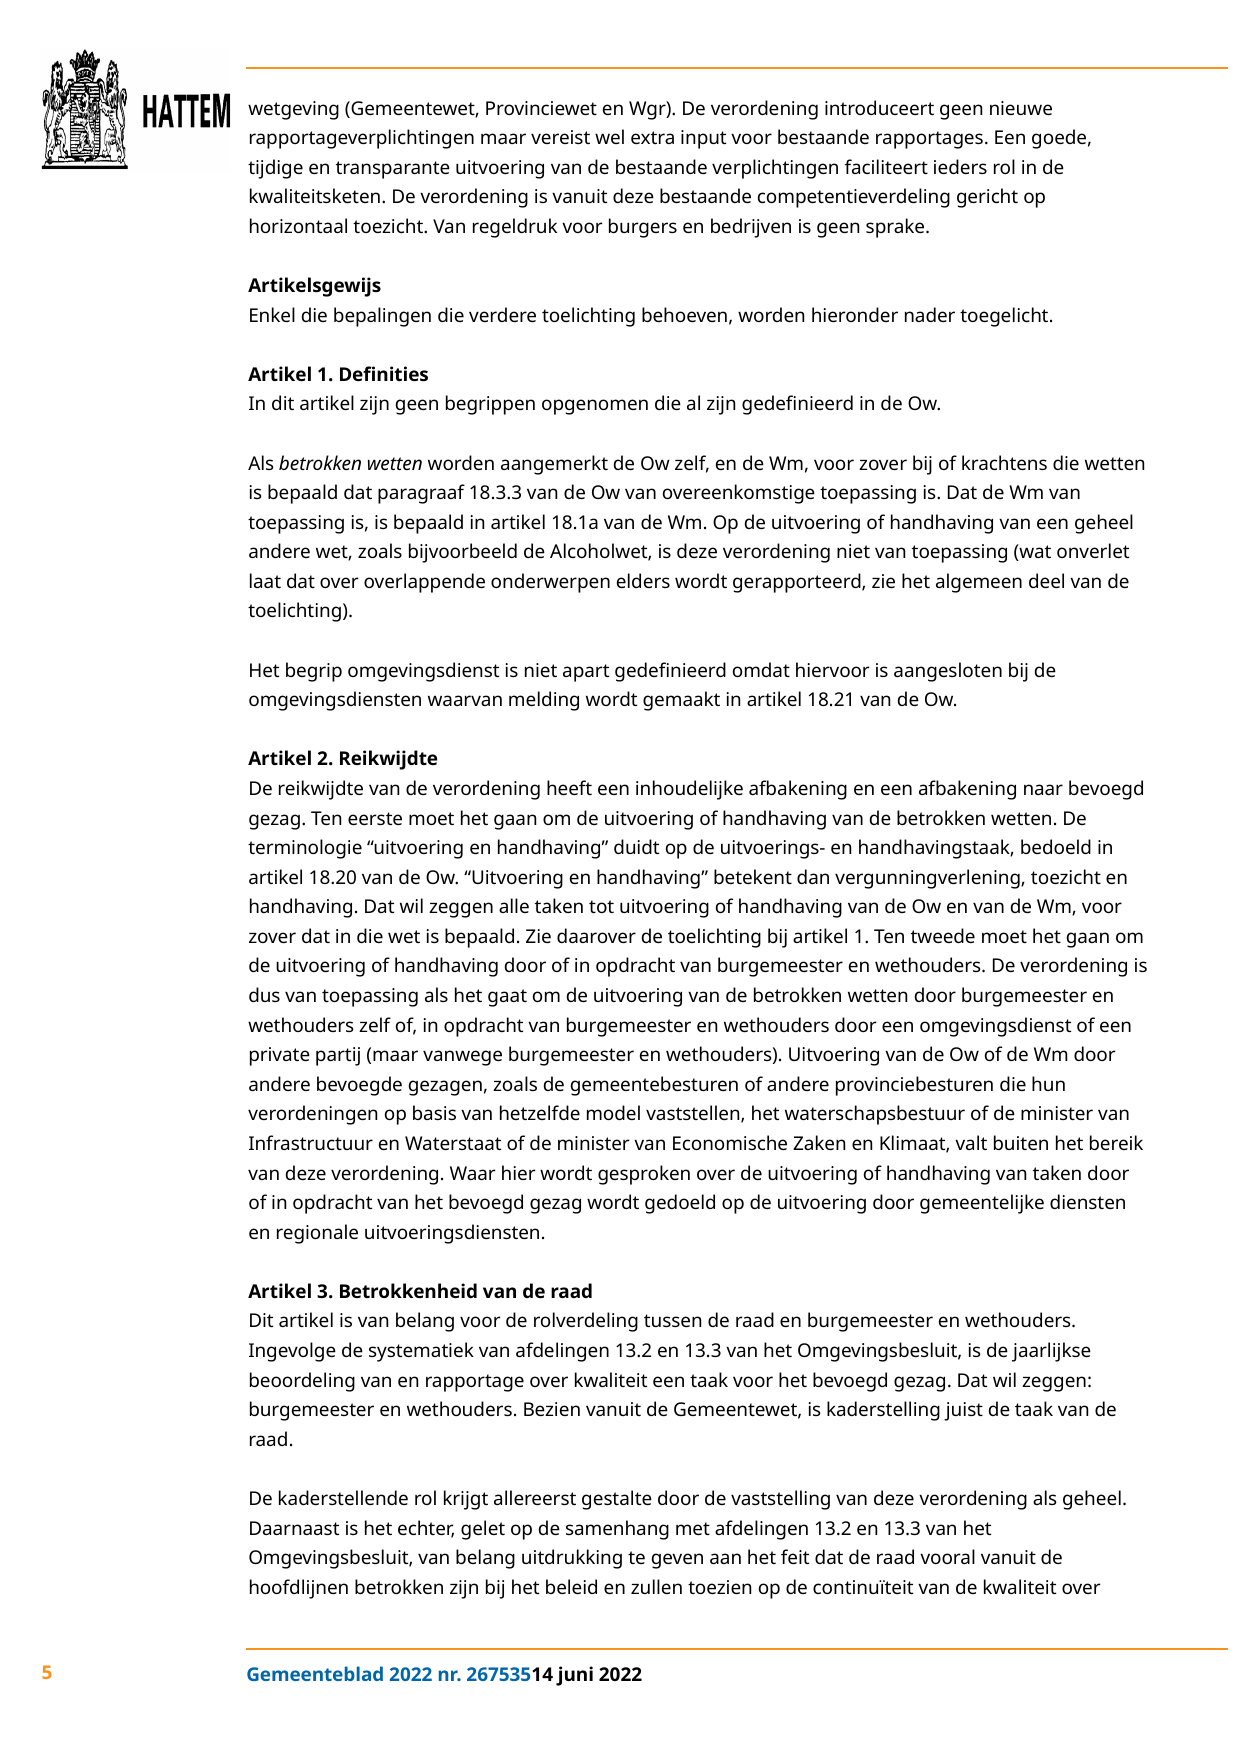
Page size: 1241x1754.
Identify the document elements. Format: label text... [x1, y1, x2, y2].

picture [41, 47, 231, 172]
text Artikelsgewijs [248, 272, 1152, 298]
text De reikwijdte van de verordening heeft een inhoudelijke afbakening en een afbakening naar bevoegd gezag. Ten eerste moet het gaan om de uitvoering of handhaving van de betrokken wetten. De terminologie “uitvoering en handhaving” duidt op de uitvoerings- en handhavingstaak, bedoeld in artikel 18.20 van de Ow. “Uitvoering en handhaving” betekent dan vergunningverlening, toezicht en handhaving. Dat wil zeggen alle taken tot uitvoering of handhaving van de Ow en van de Wm, voor zover dat in die wet is bepaald. Zie daarover de toelichting bij artikel 1. Ten tweede moet het gaan om de uitvoering of handhaving door of in opdracht van burgemeester en wethouders. De verordening is dus van toepassing als het gaat om de uitvoering van de betrokken wetten door burgemeester en wethouders zelf of, in opdracht van burgemeester en wethouders door een omgevingsdienst of een private partij (maar vanwege burgemeester en wethouders). Uitvoering van de Ow of de Wm door andere bevoegde gezagen, zoals de gemeentebesturen of andere provinciebesturen die hun verordeningen op basis van hetzelfde model vaststellen, het waterschapsbestuur of de minister van Infrastructuur en Waterstaat of de minister van Economische Zaken en Klimaat, valt buiten het bereik van deze verordening. Waar hier wordt gesproken over de uitvoering of handhaving van taken door of in opdracht van het bevoegd gezag wordt gedoeld op de uitvoering door gemeentelijke diensten en regionale uitvoeringsdiensten. [248, 775, 1152, 1245]
text Artikel 2. Reikwijdte [248, 746, 1152, 771]
text Dit artikel is van belang voor de rolverdeling tussen de raad en burgemeester en wethouders. Ingevolge de systematiek van afdelingen 13.2 en 13.3 van het Omgevingsbesluit, is de jaarlijkse beoordeling van en rapportage over kwaliteit een taak voor het bevoegd gezag. Dat wil zeggen: burgemeester en wethouders. Bezien vanuit de Gemeentewet, is kaderstelling juist de taak van de raad. [248, 1308, 1152, 1452]
text Als betrokken wetten worden aangemerkt de Ow zelf, en de Wm, voor zover bij of krachtens die wetten is bepaald dat paragraaf 18.3.3 van de Ow van overeenkomstige toepassing is. Dat de Wm van toepassing is, is bepaald in artikel 18.1a van de Wm. Op de uitvoering of handhaving van een geheel andere wet, zoals bijvoorbeeld de Alcoholwet, is deze verordening niet van toepassing (wat onverlet laat dat over overlappende onderwerpen elders wordt gerapporteerd, zie het algemeen deel van de toelichting). [248, 450, 1152, 623]
text Artikel 3. Betrokkenheid van de raad [248, 1278, 1152, 1304]
text wetgeving (Gemeentewet, Provinciewet en Wgr). De verordening introduceert geen nieuwe rapportageverplichtingen maar vereist wel extra input voor bestaande rapportages. Een goede, tijdige en transparante uitvoering van de bestaande verplichtingen faciliteert ieders rol in de kwaliteitsketen. De verordening is vanuit deze bestaande competentieverdeling gericht op horizontaal toezicht. Van regeldruk voor burgers en bedrijven is geen sprake. [248, 95, 1152, 239]
text In dit artikel zijn geen begrippen opgenomen die al zijn gedefinieerd in de Ow. [248, 391, 1152, 416]
text Enkel die bepalingen die verdere toelichting behoeven, worden hieronder nader toegelicht. [248, 302, 1152, 328]
text Artikel 1. Definities [248, 361, 1152, 387]
text De kaderstellende rol krijgt allereerst gestalte door de vaststelling van deze verordening als geheel. Daarnaast is het echter, gelet op de samenhang met afdelingen 13.2 en 13.3 van het Omgevingsbesluit, van belang uitdrukking te geven aan het feit dat de raad vooral vanuit de hoofdlijnen betrokken zijn bij het beleid en zullen toezien op de continuïteit van de kwaliteit over [248, 1485, 1152, 1600]
text Het begrip omgevingsdienst is niet apart gedefinieerd omdat hiervoor is aangesloten bij de omgevingsdiensten waarvan melding wordt gemaakt in artikel 18.21 van de Ow. [248, 657, 1152, 712]
